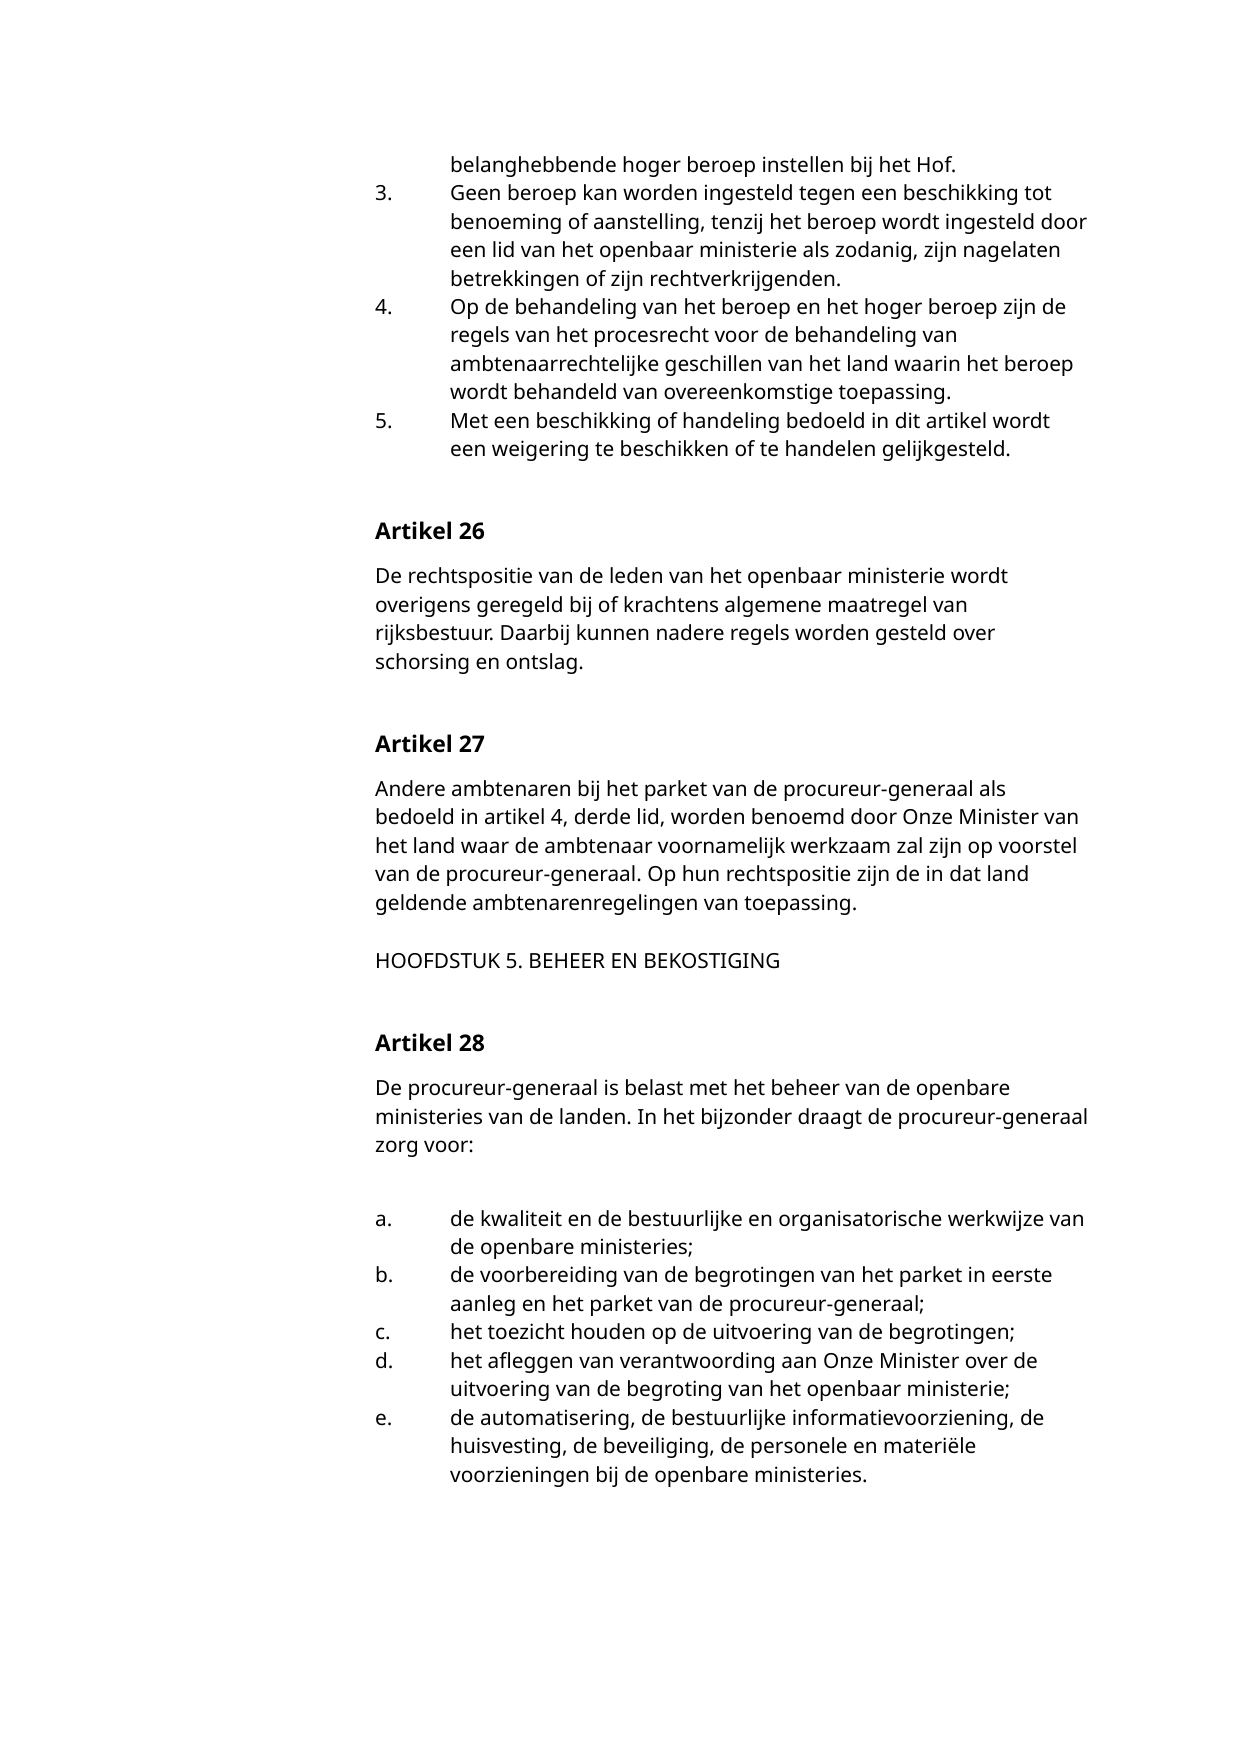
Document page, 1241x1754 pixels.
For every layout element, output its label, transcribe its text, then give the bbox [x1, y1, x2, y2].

list Met een beschikking of handeling bedoeld in dit artikel wordt een weigering te beschikken of te handelen gelijkgesteld. [375, 406, 1090, 463]
list de voorbereiding van de begrotingen van het parket in eerste aanleg en het parket van de procureur-generaal; [375, 1261, 1090, 1317]
text De procureur-generaal is belast met het beheer van de openbare ministeries van de landen. In het bijzonder draagt de procureur-generaal zorg voor: [375, 1073, 1090, 1159]
subtitle Artikel 26 [375, 515, 1090, 547]
list het afleggen van verantwoording aan Onze Minister over de uitvoering van de begroting van het openbaar ministerie; [375, 1346, 1090, 1403]
text De rechtspositie van de leden van het openbaar ministerie wordt overigens geregeld bij of krachtens algemene maatregel van rijksbestuur. Daarbij kunnen nadere regels worden gesteld over schorsing en ontslag. [375, 562, 1090, 675]
list de kwaliteit en de bestuurlijke en organisatorische werkwijze van de openbare ministeries; [375, 1204, 1090, 1261]
list Op de behandeling van het beroep en het hoger beroep zijn de regels van het procesrecht voor de behandeling van ambtenaarrechtelijke geschillen van het land waarin het beroep wordt behandeld van overeenkomstige toepassing. [375, 292, 1090, 406]
subtitle Artikel 28 [375, 1027, 1090, 1058]
subtitle Artikel 27 [375, 728, 1090, 759]
list belanghebbende hoger beroep instellen bij het Hof. [375, 150, 1090, 178]
text Andere ambtenaren bij het parket van de procureur-generaal als bedoeld in artikel 4, derde lid, worden benoemd door Onze Minister van het land waar de ambtenaar voornamelijk werkzaam zal zijn op voorstel van de procureur-generaal. Op hun rechtspositie zijn de in dat land geldende ambtenarenregelingen van toepassing. [375, 774, 1090, 916]
list Geen beroep kan worden ingesteld tegen een beschikking tot benoeming of aanstelling, tenzij het beroep wordt ingesteld door een lid van het openbaar ministerie als zodanig, zijn nagelaten betrekkingen of zijn rechtverkrijgenden. [375, 178, 1090, 292]
subtitle HOOFDSTUK 5. BEHEER EN BEKOSTIGING [375, 946, 1090, 975]
list het toezicht houden op de uitvoering van de begrotingen; [375, 1317, 1090, 1346]
list de automatisering, de bestuurlijke informatievoorziening, de huisvesting, de beveiliging, de personele en materiële voorzieningen bij de openbare ministeries. [375, 1403, 1090, 1488]
